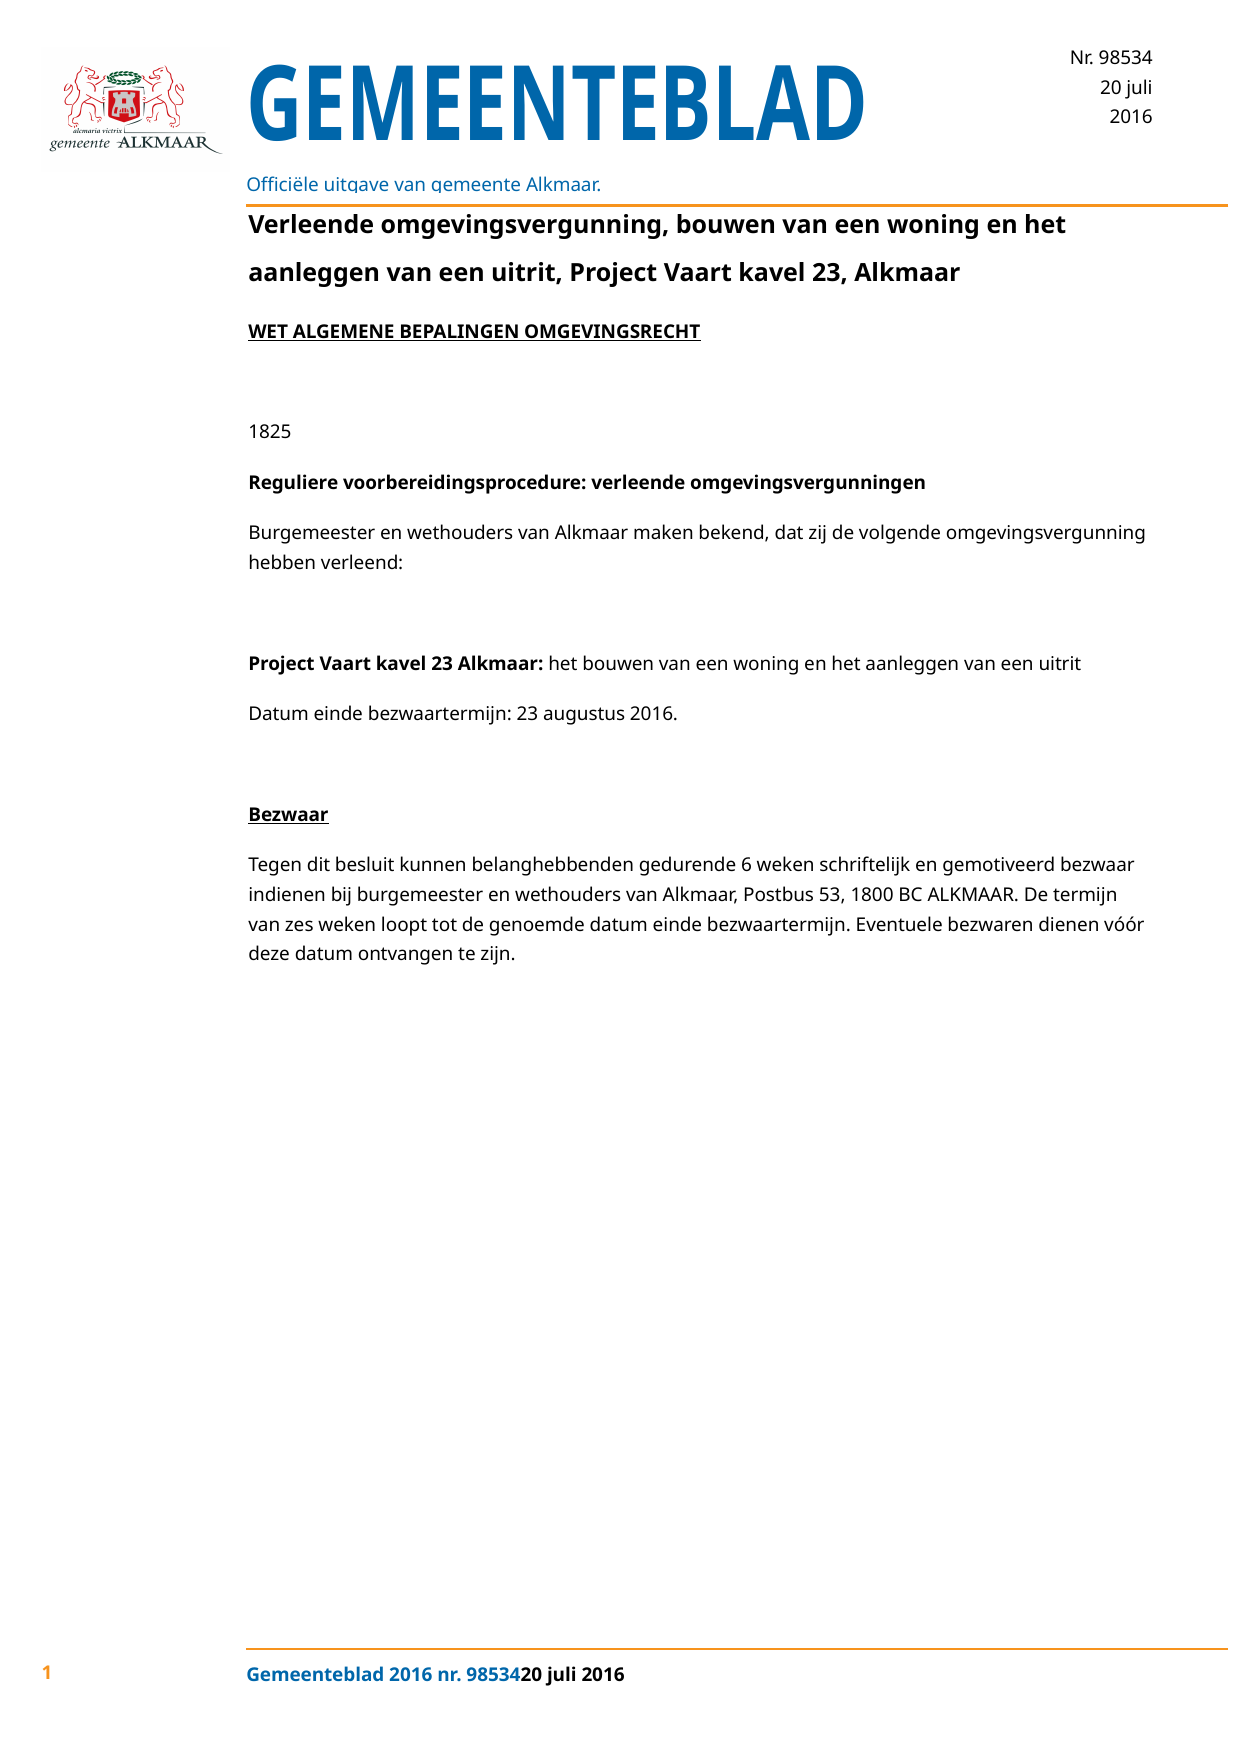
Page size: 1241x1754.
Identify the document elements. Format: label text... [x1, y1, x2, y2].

text Tegen dit besluit kunnen belanghebbenden gedurende 6 weken schriftelijk en gemotiveerd bezwaar indienen bij burgemeester en wethouders van Alkmaar, Postbus 53, 1800 BC ALKMAAR. De termijn van zes weken loopt tot de genoemde datum einde bezwaartermijn. Eventuele bezwaren dienen vóór deze datum ontvangen te zijn. [248, 852, 1152, 966]
text Datum einde bezwaartermijn: 23 augustus 2016. [248, 700, 1152, 726]
text Burgemeester en wethouders van Alkmaar maken bekend, dat zij de volgende omgevingsvergunning hebben verleend: [248, 519, 1152, 575]
text Verleende omgevingsvergunning, bouwen van een woning en het aanleggen van een uitrit, Project Vaart kavel 23, Alkmaar [248, 207, 1152, 288]
text WET ALGEMENE BEPALINGEN OMGEVINGSRECHT [248, 318, 1152, 344]
text Project Vaart kavel 23 Alkmaar: het bouwen van een woning en het aanleggen van een uitrit [248, 650, 1152, 676]
text 1825 [248, 419, 1152, 444]
text Reguliere voorbereidingsprocedure: verleende omgevingsvergunningen [248, 469, 1152, 495]
picture [41, 47, 231, 172]
text Bezwaar [248, 801, 1152, 827]
